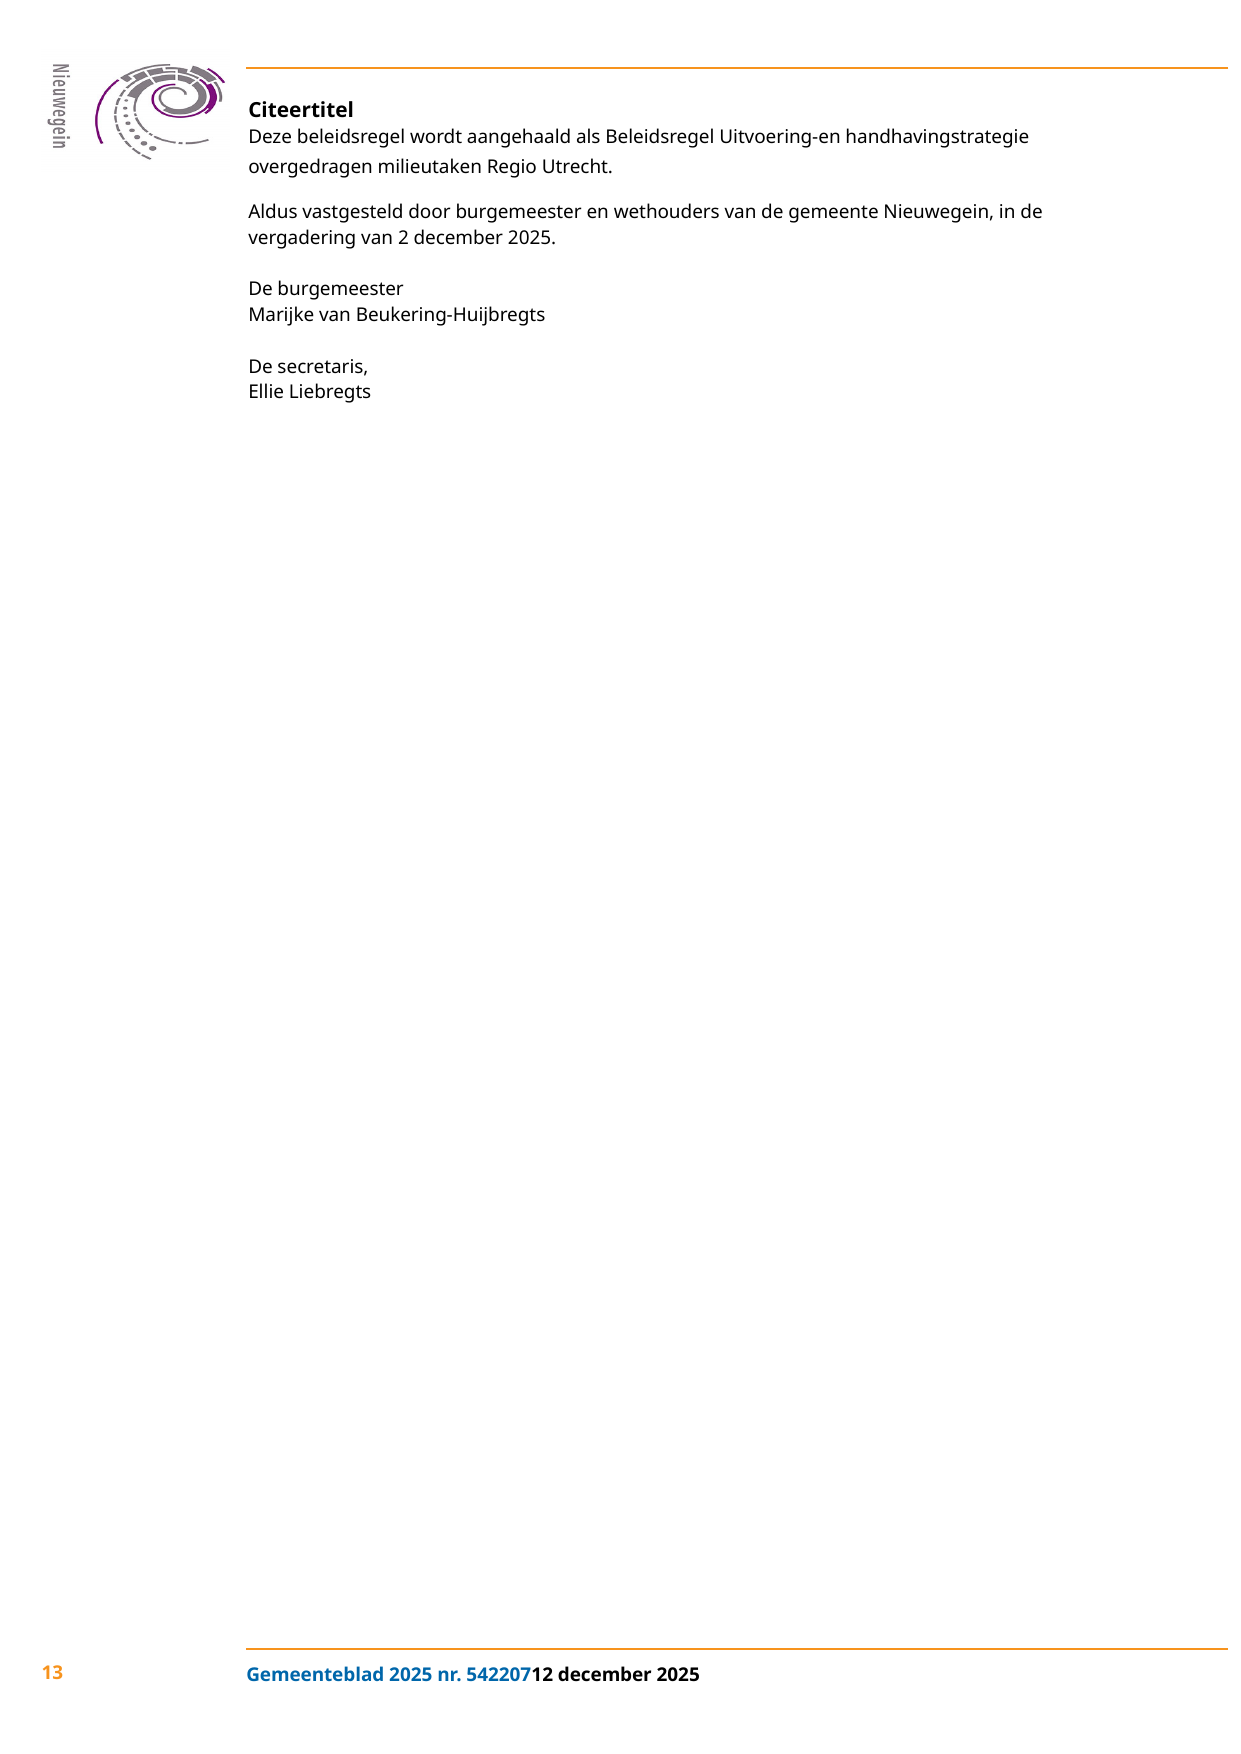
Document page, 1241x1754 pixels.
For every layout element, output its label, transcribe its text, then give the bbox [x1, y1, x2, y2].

text Marijke van Beukering-Huijbregts [248, 301, 1152, 327]
text Deze beleidsregel wordt aangehaald als Beleidsregel Uitvoering-en handhavingstrategie overgedragen milieutaken Regio Utrecht. [248, 123, 1152, 178]
picture [41, 47, 231, 172]
text De burgemeester [248, 276, 1152, 301]
text Ellie Liebregts [248, 378, 1152, 404]
text De secretaris, [248, 353, 1152, 378]
text Aldus vastgesteld door burgemeester en wethouders van de gemeente Nieuwegein, in de vergadering van 2 december 2025. [248, 198, 1152, 250]
text Citeertitel [248, 95, 1152, 123]
